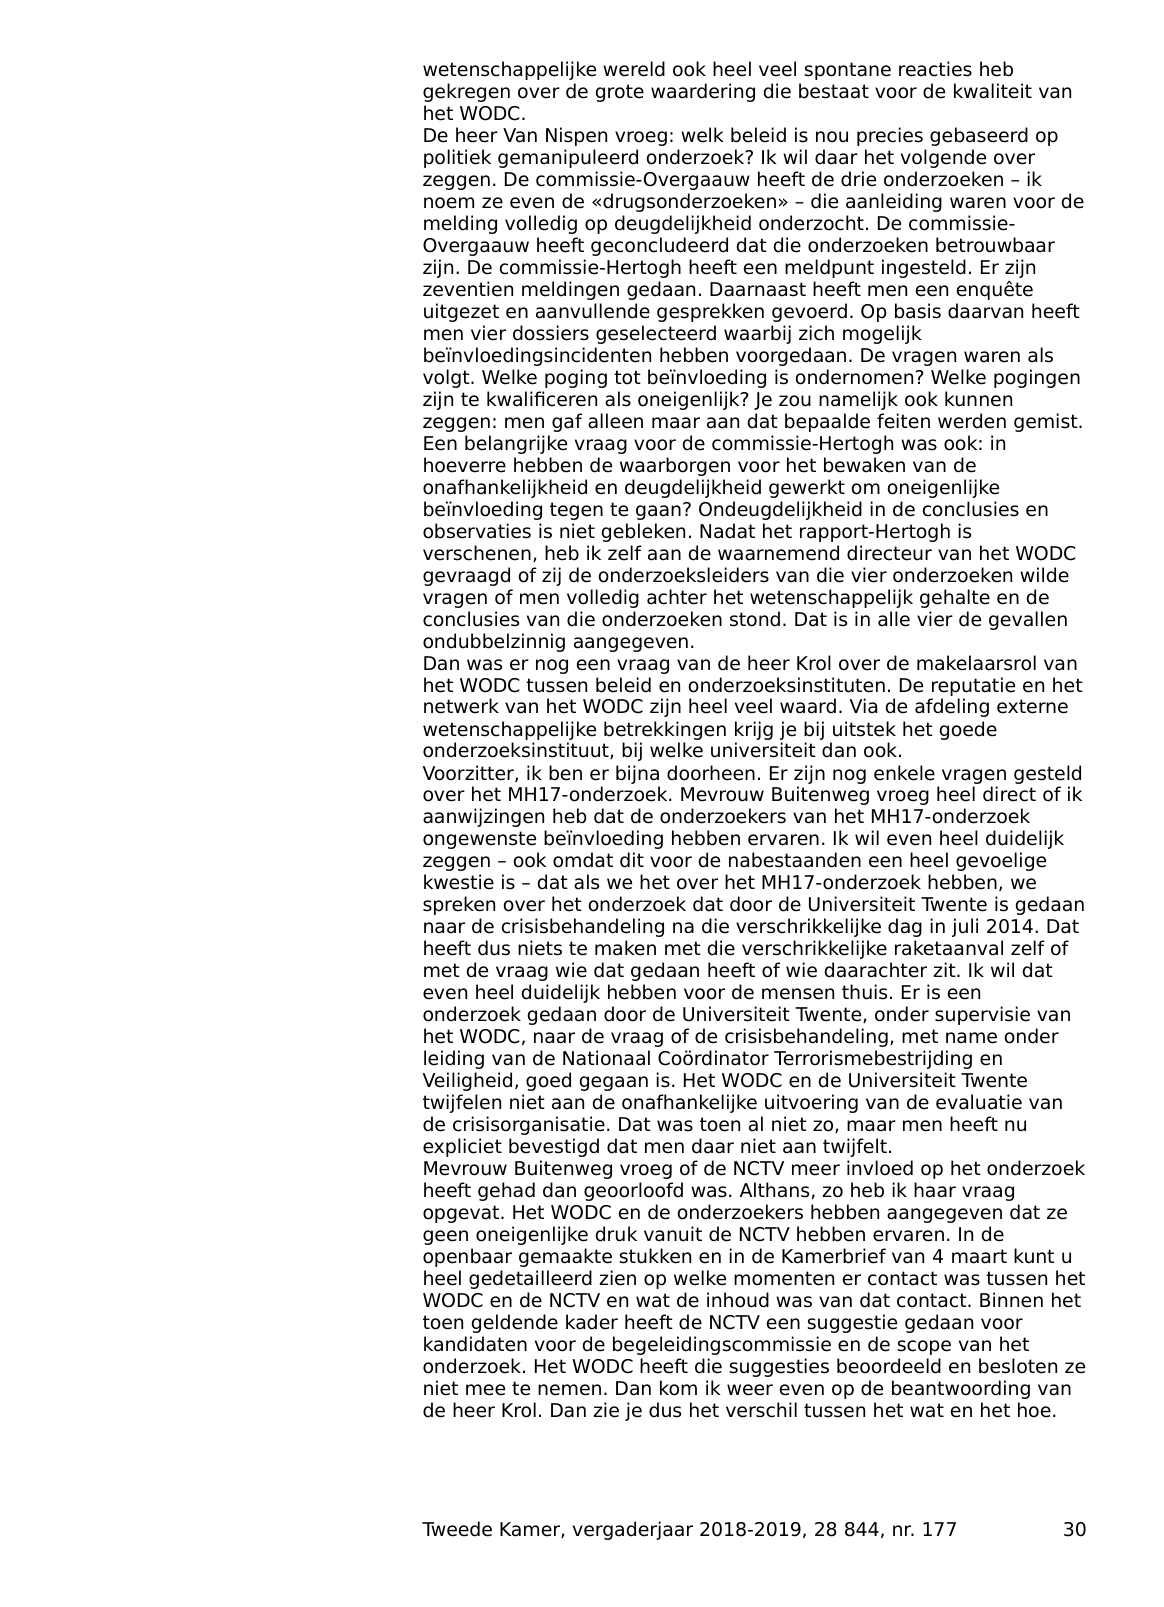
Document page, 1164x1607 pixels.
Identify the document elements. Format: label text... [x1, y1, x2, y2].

text Mevrouw Buitenweg vroeg of de NCTV meer invloed op het onderzoek heeft gehad dan geoorloofd was. Althans, zo heb ik haar vraag opgevat. Het WODC en de onderzoekers hebben aangegeven dat ze geen oneigenlijke druk vanuit de NCTV hebben ervaren. In de openbaar gemaakte stukken en in de Kamerbrief van 4 maart kunt u heel gedetailleerd zien op welke momenten er contact was tussen het WODC en de NCTV en wat de inhoud was van dat contact. Binnen het toen geldende kader heeft de NCTV een suggestie gedaan voor kandidaten voor de begeleidingscommissie en de scope van het onderzoek. Het WODC heeft die suggesties beoordeeld en besloten ze niet mee te nemen. Dan kom ik weer even op de beantwoording van de heer Krol. Dan zie je dus het verschil tussen het wat en het hoe. [422, 1158, 1087, 1422]
text Dan was er nog een vraag van de heer Krol over de makelaarsrol van het WODC tussen beleid en onderzoeksinstituten. De reputatie en het netwerk van het WODC zijn heel veel waard. Via de afdeling externe wetenschappelijke betrekkingen krijg je bij uitstek het goede onderzoeksinstituut, bij welke universiteit dan ook. [422, 652, 1087, 762]
text Voorzitter, ik ben er bijna doorheen. Er zijn nog enkele vragen gesteld over het MH17-onderzoek. Mevrouw Buitenweg vroeg heel direct of ik aanwijzingen heb dat de onderzoekers van het MH17-onderzoek ongewenste beïnvloeding hebben ervaren. Ik wil even heel duidelijk zeggen – ook omdat dit voor de nabestaanden een heel gevoelige kwestie is – dat als we het over het MH17-onderzoek hebben, we spreken over het onderzoek dat door de Universiteit Twente is gedaan naar de crisisbehandeling na die verschrikkelijke dag in juli 2014. Dat heeft dus niets te maken met die verschrikkelijke raketaanval zelf of met de vraag wie dat gedaan heeft of wie daarachter zit. Ik wil dat even heel duidelijk hebben voor de mensen thuis. Er is een onderzoek gedaan door de Universiteit Twente, onder supervisie van het WODC, naar de vraag of de crisisbehandeling, met name onder leiding van de Nationaal Coördinator Terrorismebestrijding en Veiligheid, goed gegaan is. Het WODC en de Universiteit Twente twijfelen niet aan de onafhankelijke uitvoering van de evaluatie van de crisisorganisatie. Dat was toen al niet zo, maar men heeft nu expliciet bevestigd dat men daar niet aan twijfelt. [422, 762, 1087, 1158]
text wetenschappelijke wereld ook heel veel spontane reacties heb gekregen over de grote waardering die bestaat voor de kwaliteit van het WODC. [422, 59, 1087, 125]
text De heer Van Nispen vroeg: welk beleid is nou precies gebaseerd op politiek gemanipuleerd onderzoek? Ik wil daar het volgende over zeggen. De commissie-Overgaauw heeft de drie onderzoeken – ik noem ze even de «drugsonderzoeken» – die aanleiding waren voor de melding volledig op deugdelijkheid onderzocht. De commissie-Overgaauw heeft geconcludeerd dat die onderzoeken betrouwbaar zijn. De commissie-Hertogh heeft een meldpunt ingesteld. Er zijn zeventien meldingen gedaan. Daarnaast heeft men een enquête uitgezet en aanvullende gesprekken gevoerd. Op basis daarvan heeft men vier dossiers geselecteerd waarbij zich mogelijk beïnvloedingsincidenten hebben voorgedaan. De vragen waren als volgt. Welke poging tot beïnvloeding is ondernomen? Welke pogingen zijn te kwalificeren als oneigenlijk? Je zou namelijk ook kunnen zeggen: men gaf alleen maar aan dat bepaalde feiten werden gemist. Een belangrijke vraag voor de commissie-Hertogh was ook: in hoeverre hebben de waarborgen voor het bewaken van de onafhankelijkheid en deugdelijkheid gewerkt om oneigenlijke beïnvloeding tegen te gaan? Ondeugdelijkheid in de conclusies en observaties is niet gebleken. Nadat het rapport-Hertogh is verschenen, heb ik zelf aan de waarnemend directeur van het WODC gevraagd of zij de onderzoeksleiders van die vier onderzoeken wilde vragen of men volledig achter het wetenschappelijk gehalte en de conclusies van die onderzoeken stond. Dat is in alle vier de gevallen ondubbelzinnig aangegeven. [422, 125, 1087, 652]
